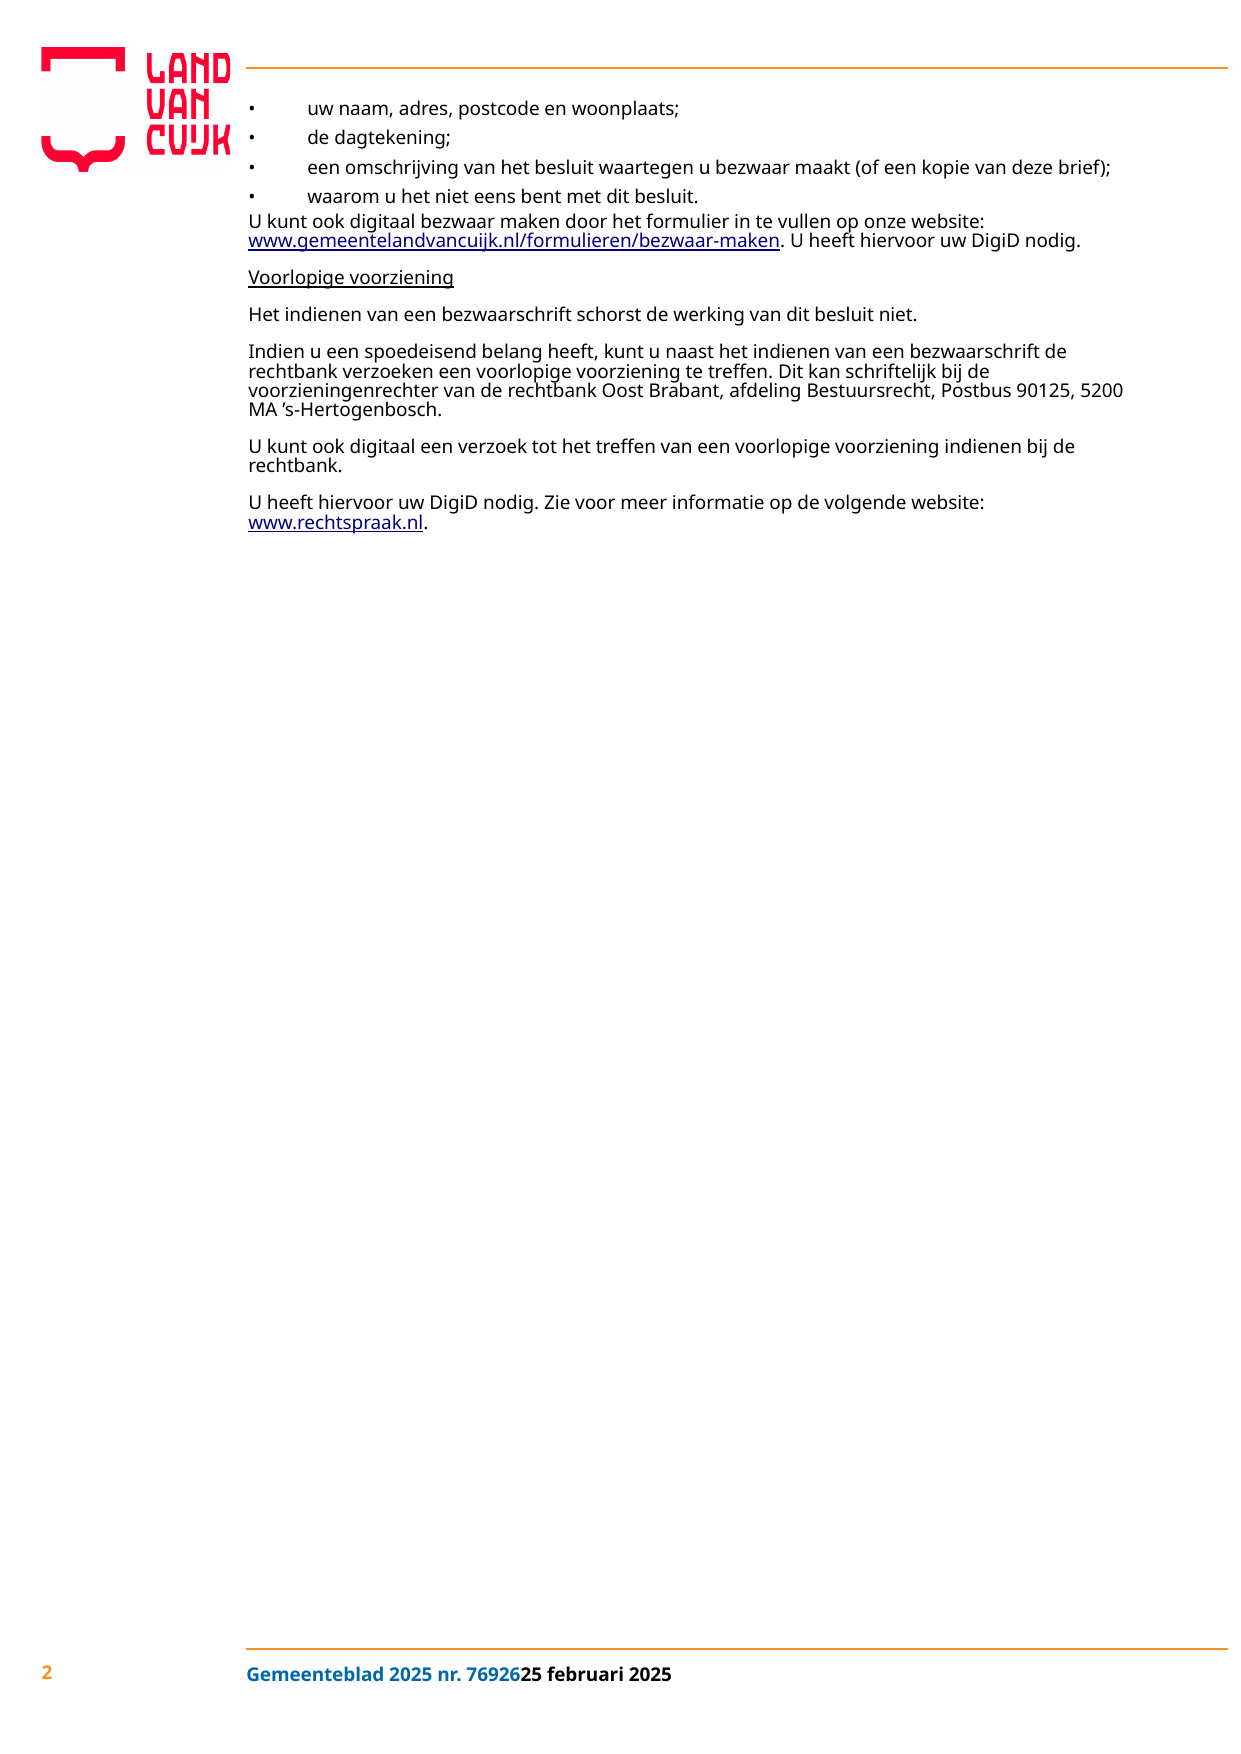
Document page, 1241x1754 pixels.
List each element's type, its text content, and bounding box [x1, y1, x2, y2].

text Indien u een spoedeisend belang heeft, kunt u naast het indienen van een bezwaarschrift de rechtbank verzoeken een voorlopige voorziening te treffen. Dit kan schriftelijk bij de voorzieningenrechter van de rechtbank Oost Brabant, afdeling Bestuursrecht, Postbus 90125, 5200 MA ’s-Hertogenbosch. [248, 343, 1152, 420]
list waarom u het niet eens bent met dit besluit. [248, 183, 1152, 209]
text U kunt ook digitaal een verzoek tot het treffen van een voorlopige voorziening indienen bij de rechtbank. [248, 438, 1152, 477]
text U heeft hiervoor uw DigiD nodig. Zie voor meer informatie op de volgende website: www.rechtspraak.nl. [248, 494, 1152, 533]
list de dagtekening; [248, 124, 1152, 150]
list uw naam, adres, postcode en woonplaats; [248, 95, 1152, 121]
text U kunt ook digitaal bezwaar maken door het formulier in te vullen op onze website: www.gemeentelandvancuijk.nl/formulieren/bezwaar-maken. U heeft hiervoor uw DigiD nodig. [248, 213, 1152, 252]
text Het indienen van een bezwaarschrift schorst de werking van dit besluit niet. [248, 306, 1152, 326]
text Voorlopige voorziening [248, 269, 1152, 289]
picture [41, 47, 231, 172]
list een omschrijving van het besluit waartegen u bezwaar maakt (of een kopie van deze brief); [248, 154, 1152, 180]
